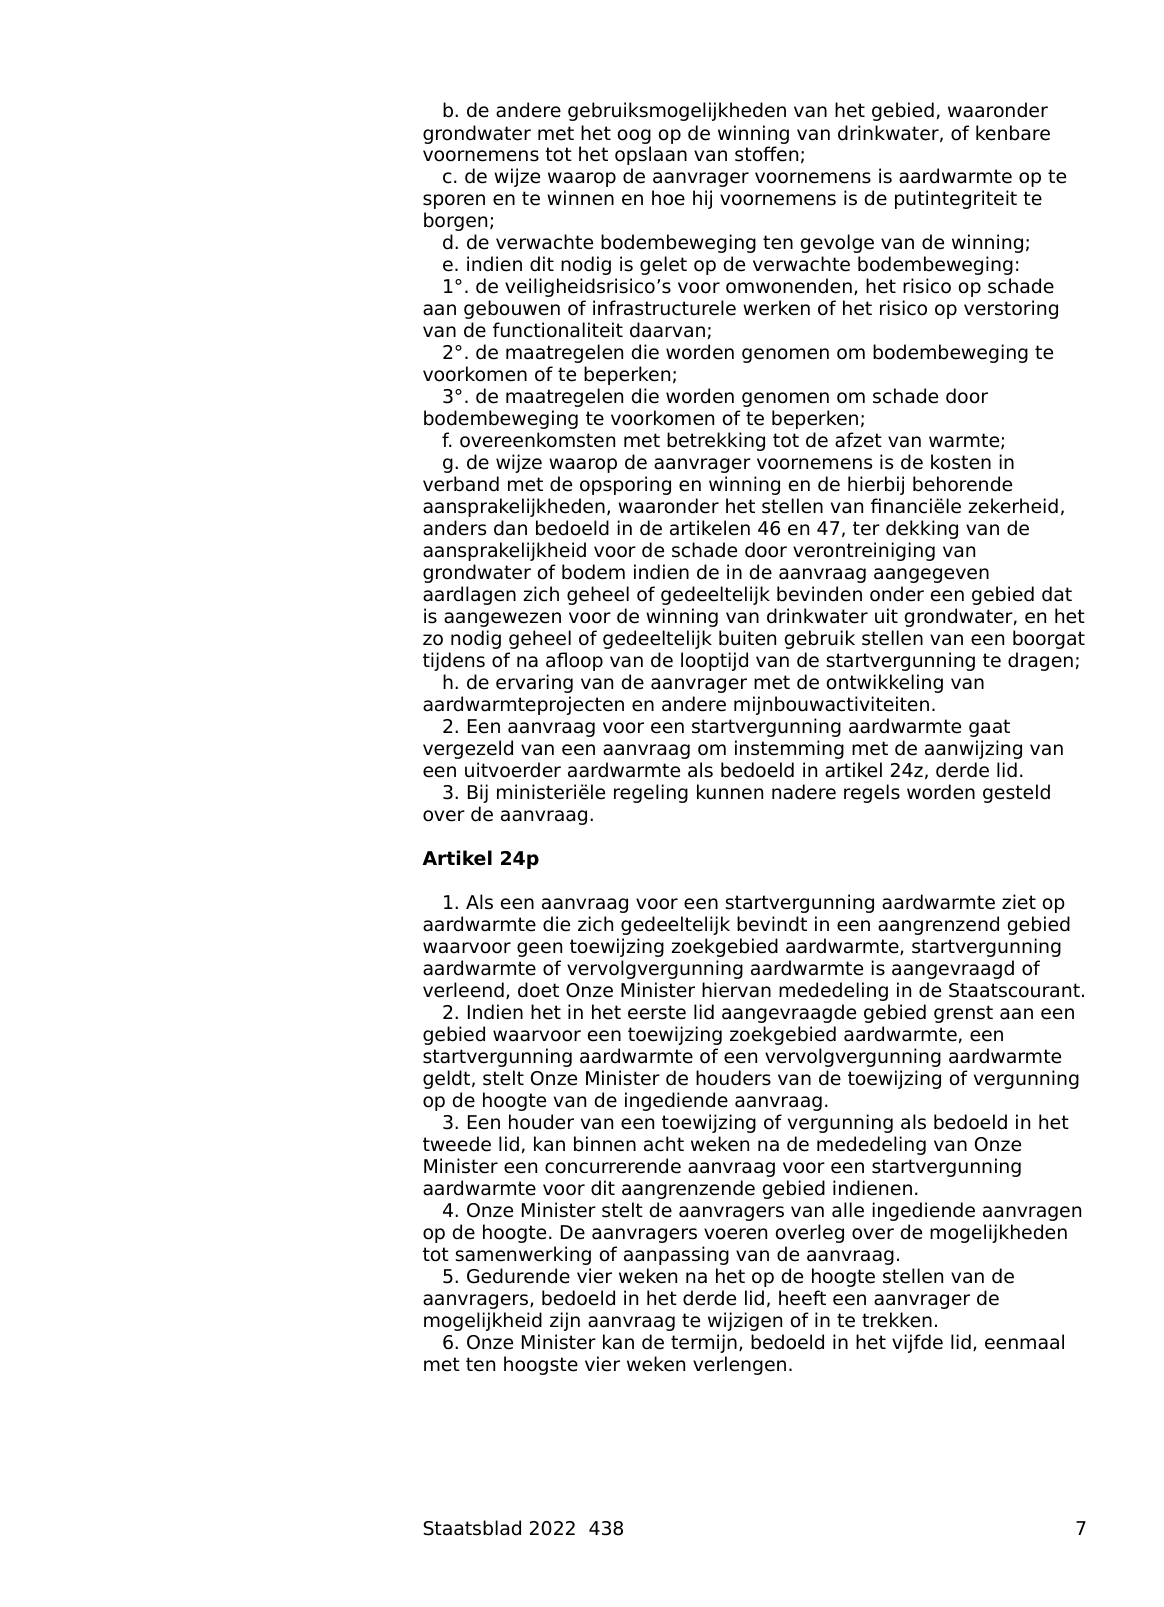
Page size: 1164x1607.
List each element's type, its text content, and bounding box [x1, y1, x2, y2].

text 3. Een houder van een toewijzing of vergunning als bedoeld in het tweede lid, kan binnen acht weken na de mededeling van Onze Minister een concurrerende aanvraag voor een startvergunning aardwarmte voor dit aangrenzende gebied indienen. [422, 1112, 1087, 1200]
text 2. Een aanvraag voor een startvergunning aardwarmte gaat vergezeld van een aanvraag om instemming met de aanwijzing van een uitvoerder aardwarmte als bedoeld in artikel 24z, derde lid. [422, 716, 1087, 782]
text 6. Onze Minister kan de termijn, bedoeld in het vijfde lid, eenmaal met ten hoogste vier weken verlengen. [422, 1332, 1087, 1376]
subtitle Artikel 24p [422, 848, 1087, 870]
text c. de wijze waarop de aanvrager voornemens is aardwarmte op te sporen en te winnen en hoe hij voornemens is de putintegriteit te borgen; [422, 166, 1087, 232]
text g. de wijze waarop de aanvrager voornemens is de kosten in verband met de opsporing en winning en de hierbij behorende aansprakelijkheden, waaronder het stellen van financiële zekerheid, anders dan bedoeld in de artikelen 46 en 47, ter dekking van de aansprakelijkheid voor de schade door verontreiniging van grondwater of bodem indien de in de aanvraag aangegeven aardlagen zich geheel of gedeeltelijk bevinden onder een gebied dat is aangewezen voor de winning van drinkwater uit grondwater, en het zo nodig geheel of gedeeltelijk buiten gebruik stellen van een boorgat tijdens of na afloop van de looptijd van de startvergunning te dragen; [422, 452, 1087, 672]
text 1. Als een aanvraag voor een startvergunning aardwarmte ziet op aardwarmte die zich gedeeltelijk bevindt in een aangrenzend gebied waarvoor geen toewijzing zoekgebied aardwarmte, startvergunning aardwarmte of vervolgvergunning aardwarmte is aangevraagd of verleend, doet Onze Minister hiervan mededeling in de Staatscourant. [422, 892, 1087, 1002]
text b. de andere gebruiksmogelijkheden van het gebied, waaronder grondwater met het oog op de winning van drinkwater, of kenbare voornemens tot het opslaan van stoffen; [422, 100, 1087, 166]
text d. de verwachte bodembeweging ten gevolge van de winning; [422, 232, 1087, 254]
text 3. Bij ministeriële regeling kunnen nadere regels worden gesteld over de aanvraag. [422, 782, 1087, 826]
text h. de ervaring van de aanvrager met de ontwikkeling van aardwarmteprojecten en andere mijnbouwactiviteiten. [422, 672, 1087, 716]
text 5. Gedurende vier weken na het op de hoogte stellen van de aanvragers, bedoeld in het derde lid, heeft een aanvrager de mogelijkheid zijn aanvraag te wijzigen of in te trekken. [422, 1266, 1087, 1332]
text 2°. de maatregelen die worden genomen om bodembeweging te voorkomen of te beperken; [422, 342, 1087, 386]
text 3°. de maatregelen die worden genomen om schade door bodembeweging te voorkomen of te beperken; [422, 386, 1087, 430]
text e. indien dit nodig is gelet op de verwachte bodembeweging: [422, 254, 1087, 276]
text 1°. de veiligheidsrisico’s voor omwonenden, het risico op schade aan gebouwen of infrastructurele werken of het risico op verstoring van de functionaliteit daarvan; [422, 276, 1087, 342]
text 2. Indien het in het eerste lid aangevraagde gebied grenst aan een gebied waarvoor een toewijzing zoekgebied aardwarmte, een startvergunning aardwarmte of een vervolgvergunning aardwarmte geldt, stelt Onze Minister de houders van de toewijzing of vergunning op de hoogte van de ingediende aanvraag. [422, 1002, 1087, 1112]
text 4. Onze Minister stelt de aanvragers van alle ingediende aanvragen op de hoogte. De aanvragers voeren overleg over de mogelijkheden tot samenwerking of aanpassing van de aanvraag. [422, 1200, 1087, 1266]
text f. overeenkomsten met betrekking tot de afzet van warmte; [422, 430, 1087, 452]
